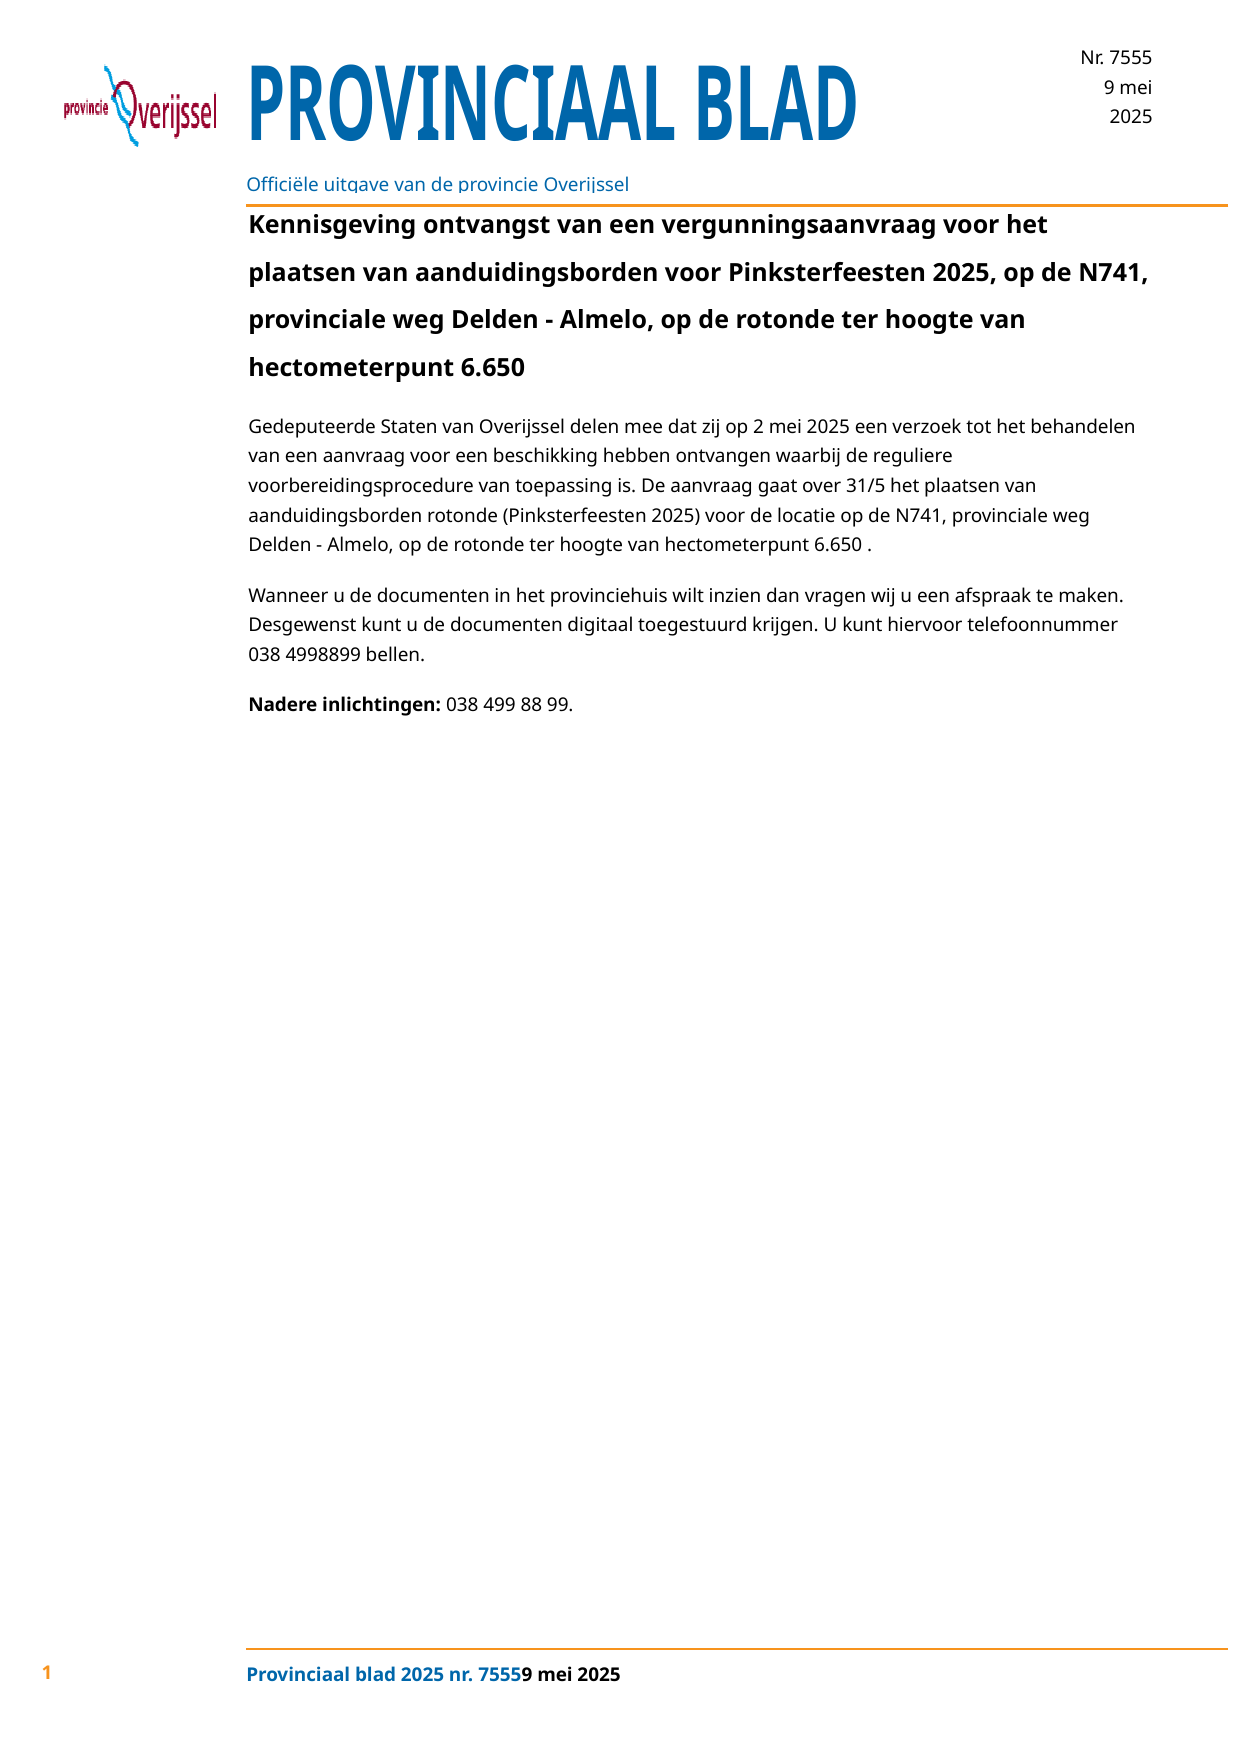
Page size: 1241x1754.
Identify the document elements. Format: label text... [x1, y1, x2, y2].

text Wanneer u de documenten in het provinciehuis wilt inzien dan vragen wij u een afspraak te maken. Desgewenst kunt u de documenten digitaal toegestuurd krijgen. U kunt hiervoor telefoonnummer 038 4998899 bellen. [248, 582, 1152, 667]
text Nadere inlichtingen: 038 499 88 99. [248, 691, 1152, 717]
picture [41, 47, 231, 172]
text Gedeputeerde Staten van Overijssel delen mee dat zij op 2 mei 2025 een verzoek tot het behandelen van een aanvraag voor een beschikking hebben ontvangen waarbij de reguliere voorbereidingsprocedure van toepassing is. De aanvraag gaat over 31/5 het plaatsen van aanduidingsborden rotonde (Pinksterfeesten 2025) voor de locatie op de N741, provinciale weg Delden - Almelo, op de rotonde ter hoogte van hectometerpunt 6.650 . [248, 413, 1152, 557]
text Kennisgeving ontvangst van een vergunningsaanvraag voor het plaatsen van aanduidingsborden voor Pinksterfeesten 2025, op de N741, provinciale weg Delden - Almelo, op de rotonde ter hoogte van hectometerpunt 6.650 [248, 207, 1152, 384]
